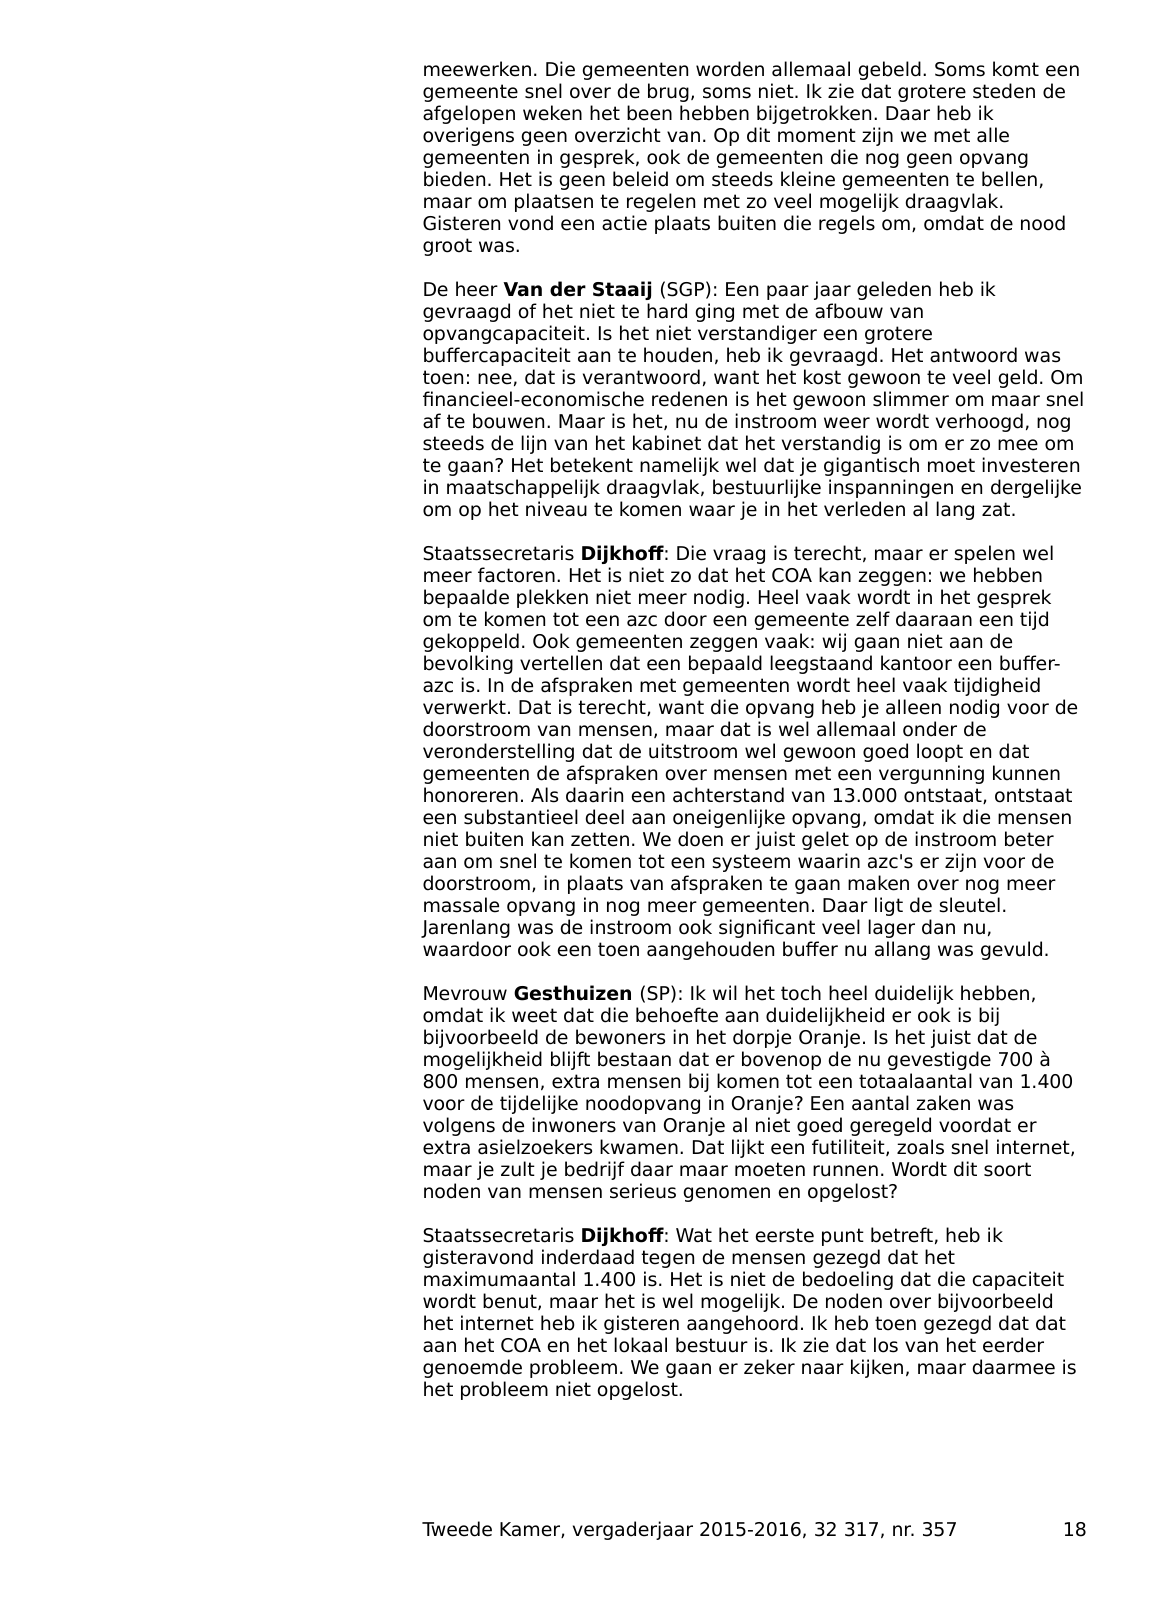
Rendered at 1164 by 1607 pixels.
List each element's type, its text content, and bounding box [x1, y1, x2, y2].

text meewerken. Die gemeenten worden allemaal gebeld. Soms komt een gemeente snel over de brug, soms niet. Ik zie dat grotere steden de afgelopen weken het been hebben bijgetrokken. Daar heb ik overigens geen overzicht van. Op dit moment zijn we met alle gemeenten in gesprek, ook de gemeenten die nog geen opvang bieden. Het is geen beleid om steeds kleine gemeenten te bellen, maar om plaatsen te regelen met zo veel mogelijk draagvlak. Gisteren vond een actie plaats buiten die regels om, omdat de nood groot was. [422, 59, 1087, 257]
text Staatssecretaris Dijkhoff: Wat het eerste punt betreft, heb ik gisteravond inderdaad tegen de mensen gezegd dat het maximumaantal 1.400 is. Het is niet de bedoeling dat die capaciteit wordt benut, maar het is wel mogelijk. De noden over bijvoorbeeld het internet heb ik gisteren aangehoord. Ik heb toen gezegd dat dat aan het COA en het lokaal bestuur is. Ik zie dat los van het eerder genoemde probleem. We gaan er zeker naar kijken, maar daarmee is het probleem niet opgelost. [422, 1225, 1087, 1401]
text Mevrouw Gesthuizen (SP): Ik wil het toch heel duidelijk hebben, omdat ik weet dat die behoefte aan duidelijkheid er ook is bij bijvoorbeeld de bewoners in het dorpje Oranje. Is het juist dat de mogelijkheid blijft bestaan dat er bovenop de nu gevestigde 700 à 800 mensen, extra mensen bij komen tot een totaalaantal van 1.400 voor de tijdelijke noodopvang in Oranje? Een aantal zaken was volgens de inwoners van Oranje al niet goed geregeld voordat er extra asielzoekers kwamen. Dat lijkt een futiliteit, zoals snel internet, maar je zult je bedrijf daar maar moeten runnen. Wordt dit soort noden van mensen serieus genomen en opgelost? [422, 983, 1087, 1203]
text Staatssecretaris Dijkhoff: Die vraag is terecht, maar er spelen wel meer factoren. Het is niet zo dat het COA kan zeggen: we hebben bepaalde plekken niet meer nodig. Heel vaak wordt in het gesprek om te komen tot een azc door een gemeente zelf daaraan een tijd gekoppeld. Ook gemeenten zeggen vaak: wij gaan niet aan de bevolking vertellen dat een bepaald leegstaand kantoor een buffer-azc is. In de afspraken met gemeenten wordt heel vaak tijdigheid verwerkt. Dat is terecht, want die opvang heb je alleen nodig voor de doorstroom van mensen, maar dat is wel allemaal onder de veronderstelling dat de uitstroom wel gewoon goed loopt en dat gemeenten de afspraken over mensen met een vergunning kunnen honoreren. Als daarin een achterstand van 13.000 ontstaat, ontstaat een substantieel deel aan oneigenlijke opvang, omdat ik die mensen niet buiten kan zetten. We doen er juist gelet op de instroom beter aan om snel te komen tot een systeem waarin azc's er zijn voor de doorstroom, in plaats van afspraken te gaan maken over nog meer massale opvang in nog meer gemeenten. Daar ligt de sleutel. Jarenlang was de instroom ook significant veel lager dan nu, waardoor ook een toen aangehouden buffer nu allang was gevuld. [422, 543, 1087, 961]
text De heer Van der Staaij (SGP): Een paar jaar geleden heb ik gevraagd of het niet te hard ging met de afbouw van opvangcapaciteit. Is het niet verstandiger een grotere buffercapaciteit aan te houden, heb ik gevraagd. Het antwoord was toen: nee, dat is verantwoord, want het kost gewoon te veel geld. Om financieel-economische redenen is het gewoon slimmer om maar snel af te bouwen. Maar is het, nu de instroom weer wordt verhoogd, nog steeds de lijn van het kabinet dat het verstandig is om er zo mee om te gaan? Het betekent namelijk wel dat je gigantisch moet investeren in maatschappelijk draagvlak, bestuurlijke inspanningen en dergelijke om op het niveau te komen waar je in het verleden al lang zat. [422, 279, 1087, 521]
